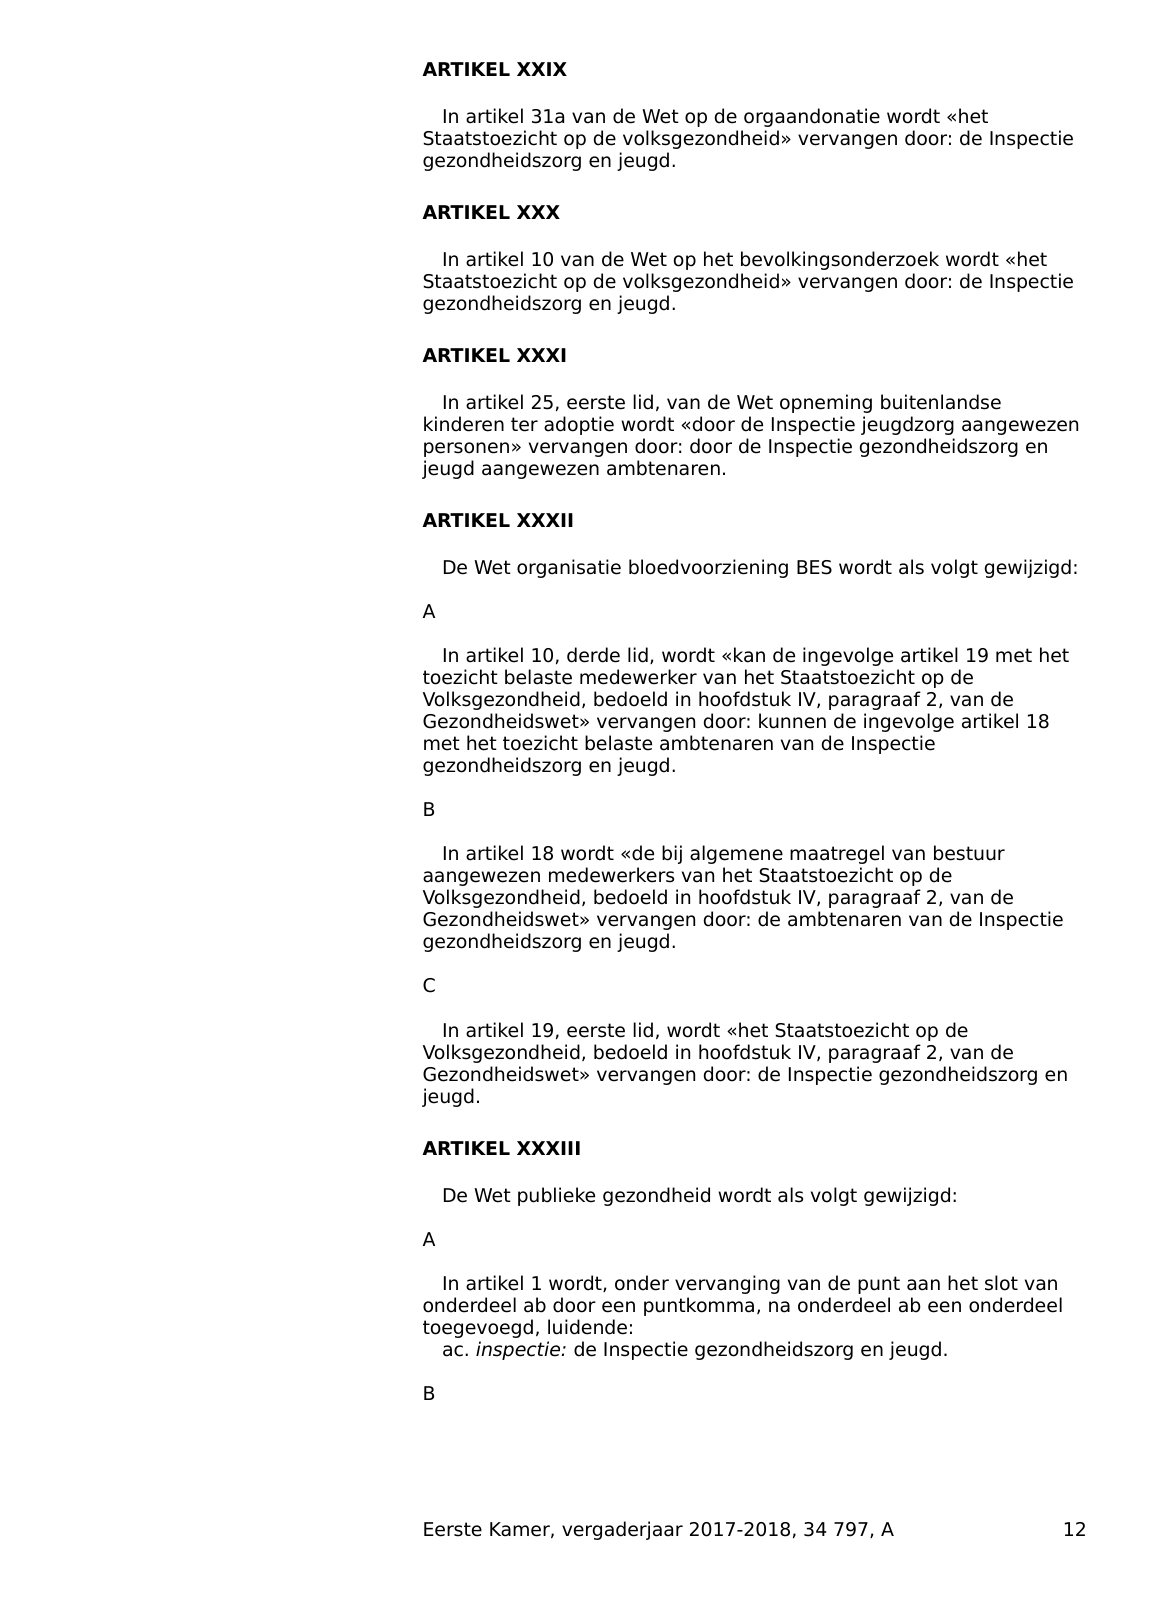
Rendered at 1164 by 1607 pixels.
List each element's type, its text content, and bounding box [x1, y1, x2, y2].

text In artikel 10, derde lid, wordt «kan de ingevolge artikel 19 met het toezicht belaste medewerker van het Staatstoezicht op de Volksgezondheid, bedoeld in hoofdstuk IV, paragraaf 2, van de Gezondheidswet» vervangen door: kunnen de ingevolge artikel 18 met het toezicht belaste ambtenaren van de Inspectie gezondheidszorg en jeugd. [422, 645, 1087, 777]
text ac. inspectie: de Inspectie gezondheidszorg en jeugd. [422, 1339, 1087, 1361]
text B [422, 799, 1087, 821]
text A [422, 601, 1087, 623]
text In artikel 19, eerste lid, wordt «het Staatstoezicht op de Volksgezondheid, bedoeld in hoofdstuk IV, paragraaf 2, van de Gezondheidswet» vervangen door: de Inspectie gezondheidszorg en jeugd. [422, 1019, 1087, 1107]
subtitle ARTIKEL XXXII [422, 510, 1087, 532]
subtitle ARTIKEL XXXIII [422, 1137, 1087, 1159]
text In artikel 18 wordt «de bij algemene maatregel van bestuur aangewezen medewerkers van het Staatstoezicht op de Volksgezondheid, bedoeld in hoofdstuk IV, paragraaf 2, van de Gezondheidswet» vervangen door: de ambtenaren van de Inspectie gezondheidszorg en jeugd. [422, 843, 1087, 953]
subtitle ARTIKEL XXXI [422, 345, 1087, 367]
subtitle ARTIKEL XXX [422, 202, 1087, 224]
text De Wet publieke gezondheid wordt als volgt gewijzigd: [422, 1184, 1087, 1206]
text A [422, 1229, 1087, 1251]
subtitle ARTIKEL XXIX [422, 59, 1087, 81]
text De Wet organisatie bloedvoorziening BES wordt als volgt gewijzigd: [422, 557, 1087, 579]
text B [422, 1383, 1087, 1405]
text In artikel 25, eerste lid, van de Wet opneming buitenlandse kinderen ter adoptie wordt «door de Inspectie jeugdzorg aangewezen personen» vervangen door: door de Inspectie gezondheidszorg en jeugd aangewezen ambtenaren. [422, 392, 1087, 480]
text In artikel 31a van de Wet op de orgaandonatie wordt «het Staatstoezicht op de volksgezondheid» vervangen door: de Inspectie gezondheidszorg en jeugd. [422, 106, 1087, 172]
text In artikel 1 wordt, onder vervanging van de punt aan het slot van onderdeel ab door een puntkomma, na onderdeel ab een onderdeel toegevoegd, luidende: [422, 1273, 1087, 1339]
text In artikel 10 van de Wet op het bevolkingsonderzoek wordt «het Staatstoezicht op de volksgezondheid» vervangen door: de Inspectie gezondheidszorg en jeugd. [422, 249, 1087, 315]
text C [422, 975, 1087, 997]
